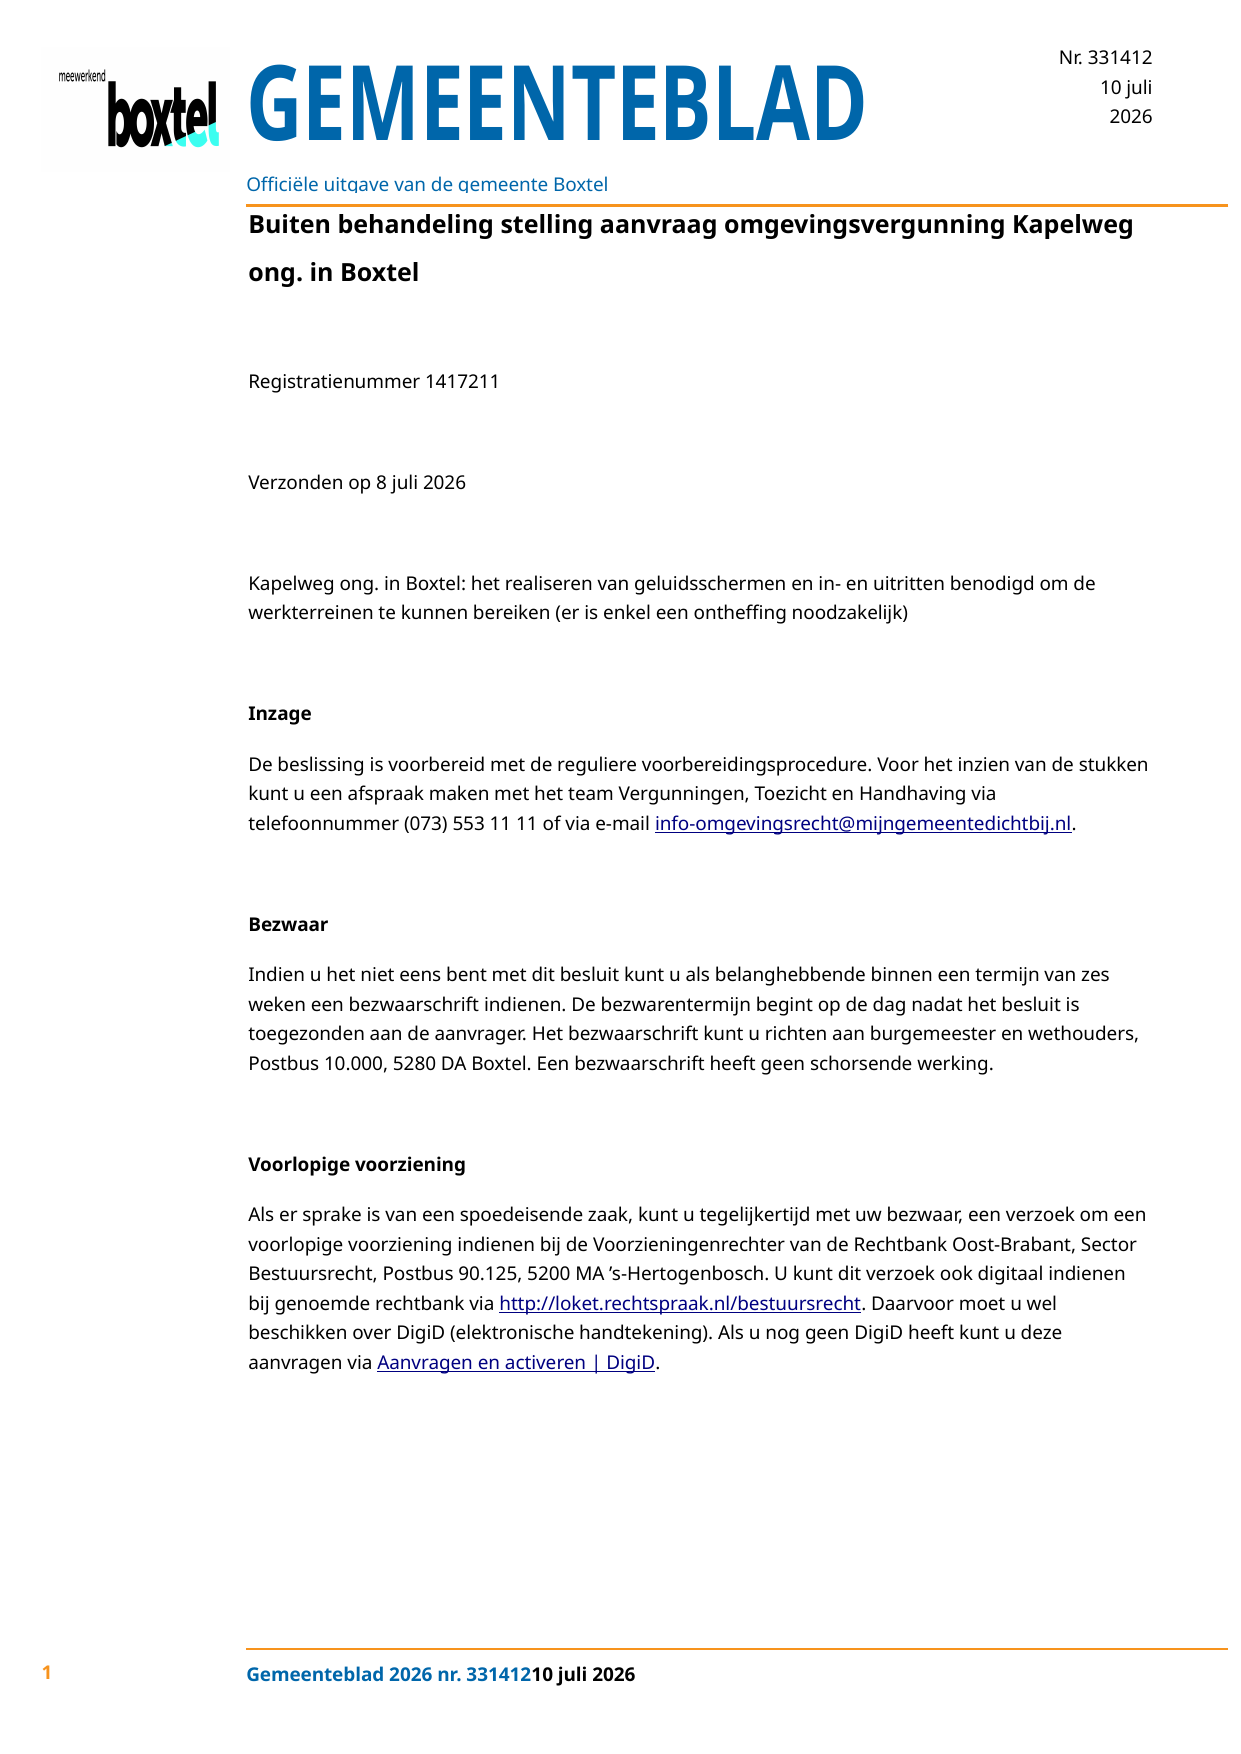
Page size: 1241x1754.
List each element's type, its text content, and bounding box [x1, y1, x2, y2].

text Registratienummer 1417211 [248, 368, 1152, 394]
text Als er sprake is van een spoedeisende zaak, kunt u tegelijkertijd met uw bezwaar, een verzoek om een voorlopige voorziening indienen bij de Voorzieningenrechter van de Rechtbank Oost-Brabant, Sector Bestuursrecht, Postbus 90.125, 5200 MA ’s-Hertogenbosch. U kunt dit verzoek ook digitaal indienen bij genoemde rechtbank via http://loket.rechtspraak.nl/bestuursrecht. Daarvoor moet u wel beschikken over DigiD (elektronische handtekening). Als u nog geen DigiD heeft kunt u deze aanvragen via Aanvragen en activeren | DigiD. [248, 1201, 1152, 1375]
text Buiten behandeling stelling aanvraag omgevingsvergunning Kapelweg ong. in Boxtel [248, 207, 1152, 288]
picture [41, 47, 231, 172]
text Verzonden op 8 juli 2026 [248, 469, 1152, 495]
text Kapelweg ong. in Boxtel: het realiseren van geluidsschermen en in- en uitritten benodigd om de werkterreinen te kunnen bereiken (er is enkel een ontheffing noodzakelijk) [248, 570, 1152, 625]
text De beslissing is voorbereid met de reguliere voorbereidingsprocedure. Voor het inzien van de stukken kunt u een afspraak maken met het team Vergunningen, Toezicht en Handhaving via telefoonnummer (073) 553 11 11 of via e-mail info-omgevingsrecht@mijngemeentedichtbij.nl. [248, 751, 1152, 836]
text Indien u het niet eens bent met dit besluit kunt u als belanghebbende binnen een termijn van zes weken een bezwaarschrift indienen. De bezwarentermijn begint op de dag nadat het besluit is toegezonden aan de aanvrager. Het bezwaarschrift kunt u richten aan burgemeester en wethouders, Postbus 10.000, 5280 DA Boxtel. Een bezwaarschrift heeft geen schorsende werking. [248, 961, 1152, 1076]
text Inzage [248, 700, 1152, 726]
text Voorlopige voorziening [248, 1151, 1152, 1177]
text Bezwaar [248, 911, 1152, 937]
